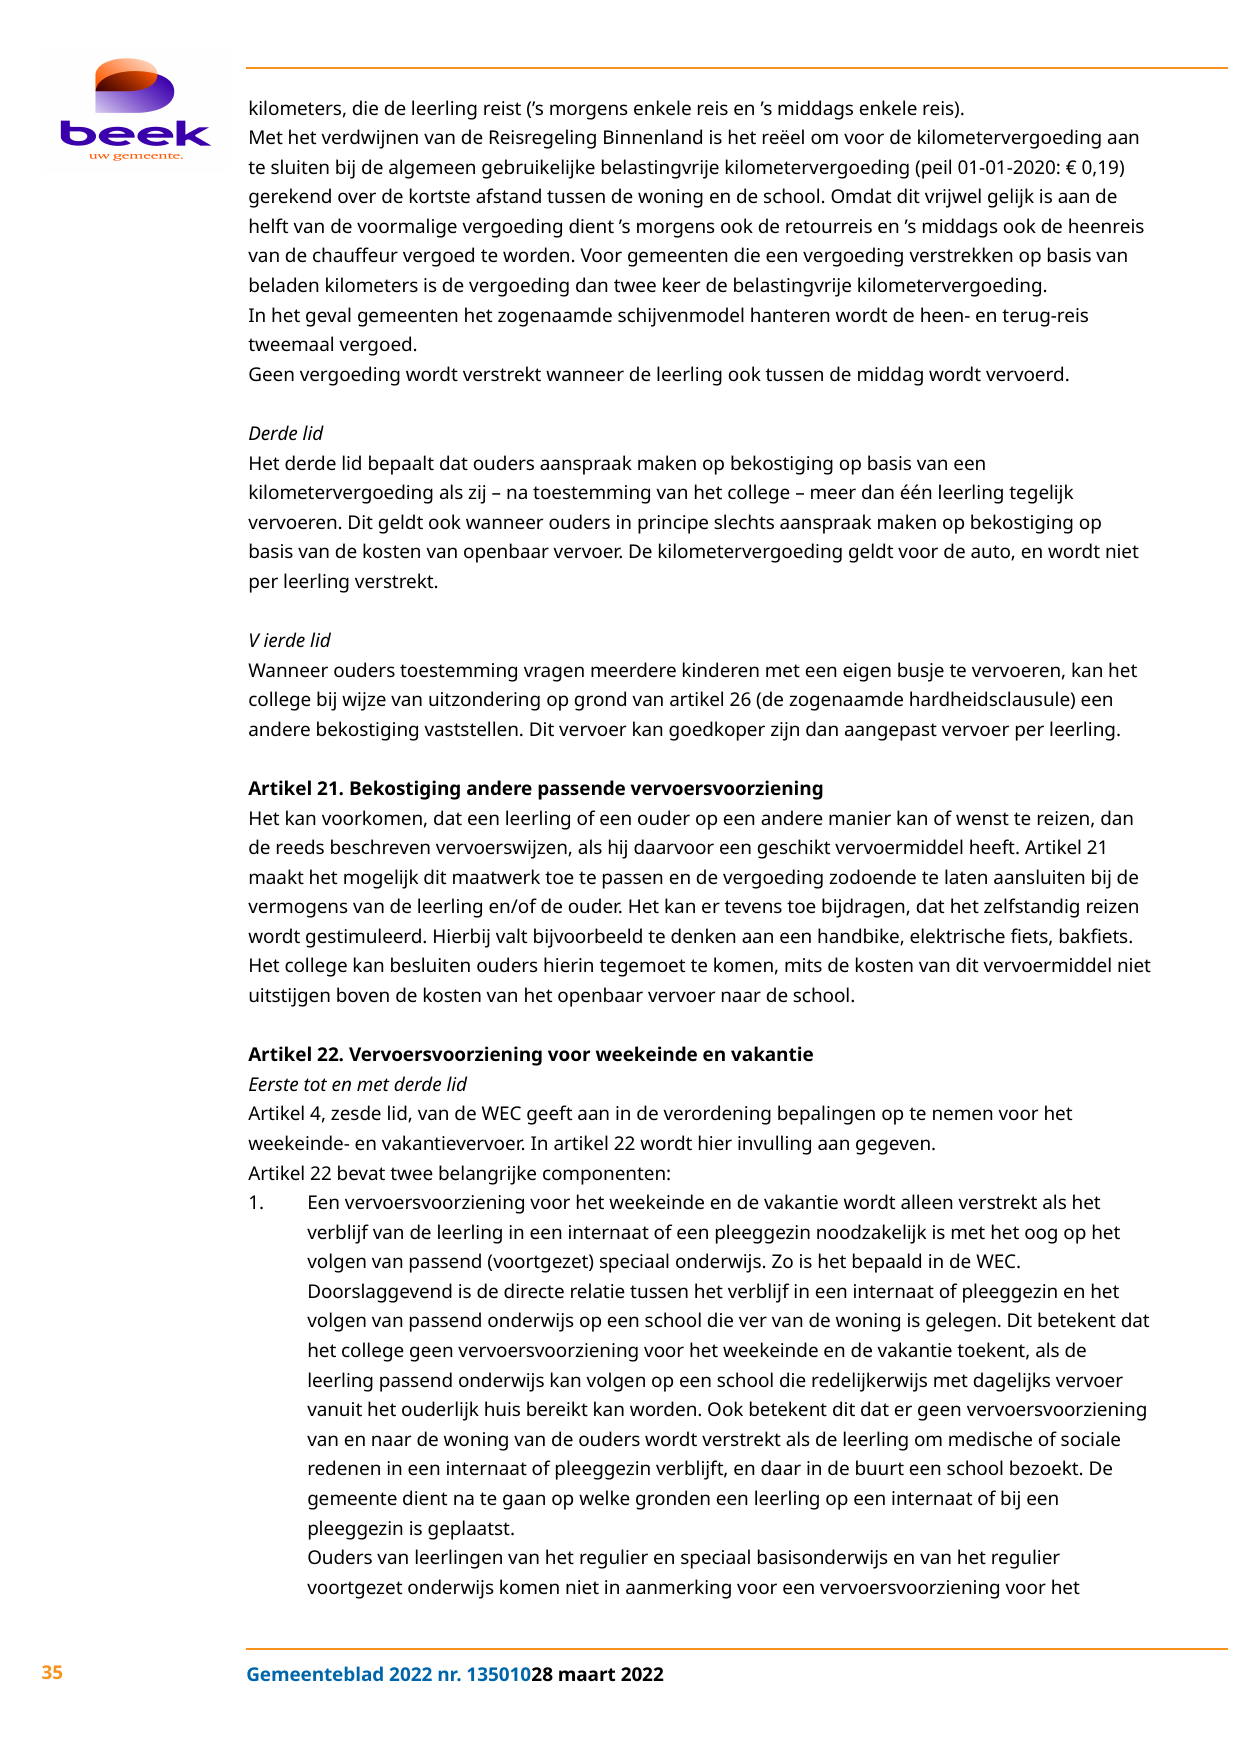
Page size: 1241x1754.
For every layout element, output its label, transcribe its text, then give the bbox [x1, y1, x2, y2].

text V ierde lid [248, 627, 1152, 653]
text Artikel 4, zesde lid, van de WEC geeft aan in de verordening bepalingen op te nemen voor het weekeinde- en vakantievervoer. In artikel 22 wordt hier invulling aan gegeven. [248, 1101, 1152, 1156]
text Het college kan besluiten ouders hierin tegemoet te komen, mits de kosten van dit vervoermiddel niet uitstijgen boven de kosten van het openbaar vervoer naar de school. [248, 953, 1152, 1008]
text Eerste tot en met derde lid [248, 1071, 1152, 1097]
text In het geval gemeenten het zogenaamde schijvenmodel hanteren wordt de heen- en terug-reis tweemaal vergoed. [248, 302, 1152, 357]
text Het kan voorkomen, dat een leerling of een ouder op een andere manier kan of wenst te reizen, dan de reeds beschreven vervoerswijzen, als hij daarvoor een geschikt vervoermiddel heeft. Artikel 21 maakt het mogelijk dit maatwerk toe te passen en de vergoeding zodoende te laten aansluiten bij de vermogens van de leerling en/of de ouder. Het kan er tevens toe bijdragen, dat het zelfstandig reizen wordt gestimuleerd. Hierbij valt bijvoorbeeld te denken aan een handbike, elektrische fiets, bakfiets. [248, 805, 1152, 949]
text Met het verdwijnen van de Reisregeling Binnenland is het reëel om voor de kilometervergoeding aan te sluiten bij de algemeen gebruikelijke belastingvrije kilometervergoeding (peil 01-01-2020: € 0,19) gerekend over de kortste afstand tussen de woning en de school. Omdat dit vrijwel gelijk is aan de helft van de voormalige vergoeding dient ’s morgens ook de retourreis en ’s middags ook de heenreis van de chauffeur vergoed te worden. Voor gemeenten die een vergoeding verstrekken op basis van beladen kilometers is de vergoeding dan twee keer de belastingvrije kilometervergoeding. [248, 124, 1152, 298]
text Derde lid [248, 420, 1152, 446]
text Artikel 22 bevat twee belangrijke componenten: [248, 1160, 1152, 1186]
text Artikel 21. Bekostiging andere passende vervoersvoorziening [248, 775, 1152, 801]
list Doorslaggevend is de directe relatie tussen het verblijf in een internaat of pleeggezin en het volgen van passend onderwijs op een school die ver van de woning is gelegen. Dit betekent dat het college geen vervoersvoorziening voor het weekeinde en de vakantie toekent, als de leerling passend onderwijs kan volgen op een school die redelijkerwijs met dagelijks vervoer vanuit het ouderlijk huis bereikt kan worden. Ook betekent dit dat er geen vervoersvoorziening van en naar de woning van de ouders wordt verstrekt als de leerling om medische of sociale redenen in een internaat of pleeggezin verblijft, en daar in de buurt een school bezoekt. De gemeente dient na te gaan op welke gronden een leerling op een internaat of bij een pleeggezin is geplaatst. [248, 1278, 1152, 1541]
text Geen vergoeding wordt verstrekt wanneer de leerling ook tussen de middag wordt vervoerd. [248, 361, 1152, 387]
picture [41, 47, 231, 172]
list Ouders van leerlingen van het regulier en speciaal basisonderwijs en van het regulier voortgezet onderwijs komen niet in aanmerking voor een vervoersvoorziening voor het [248, 1544, 1152, 1600]
list Een vervoersvoorziening voor het weekeinde en de vakantie wordt alleen verstrekt als het verblijf van de leerling in een internaat of een pleeggezin noodzakelijk is met het oog op het volgen van passend (voortgezet) speciaal onderwijs. Zo is het bepaald in de WEC. [248, 1189, 1152, 1274]
text kilometers, die de leerling reist (’s morgens enkele reis en ’s middags enkele reis). [248, 95, 1152, 121]
text Het derde lid bepaalt dat ouders aanspraak maken op bekostiging op basis van een kilometervergoeding als zij – na toestemming van het college – meer dan één leerling tegelijk vervoeren. Dit geldt ook wanneer ouders in principe slechts aanspraak maken op bekostiging op basis van de kosten van openbaar vervoer. De kilometervergoeding geldt voor de auto, en wordt niet per leerling verstrekt. [248, 450, 1152, 594]
text Artikel 22. Vervoersvoorziening voor weekeinde en vakantie [248, 1041, 1152, 1067]
text Wanneer ouders toestemming vragen meerdere kinderen met een eigen busje te vervoeren, kan het college bij wijze van uitzondering op grond van artikel 26 (de zogenaamde hardheidsclausule) een andere bekostiging vaststellen. Dit vervoer kan goedkoper zijn dan aangepast vervoer per leerling. [248, 657, 1152, 742]
